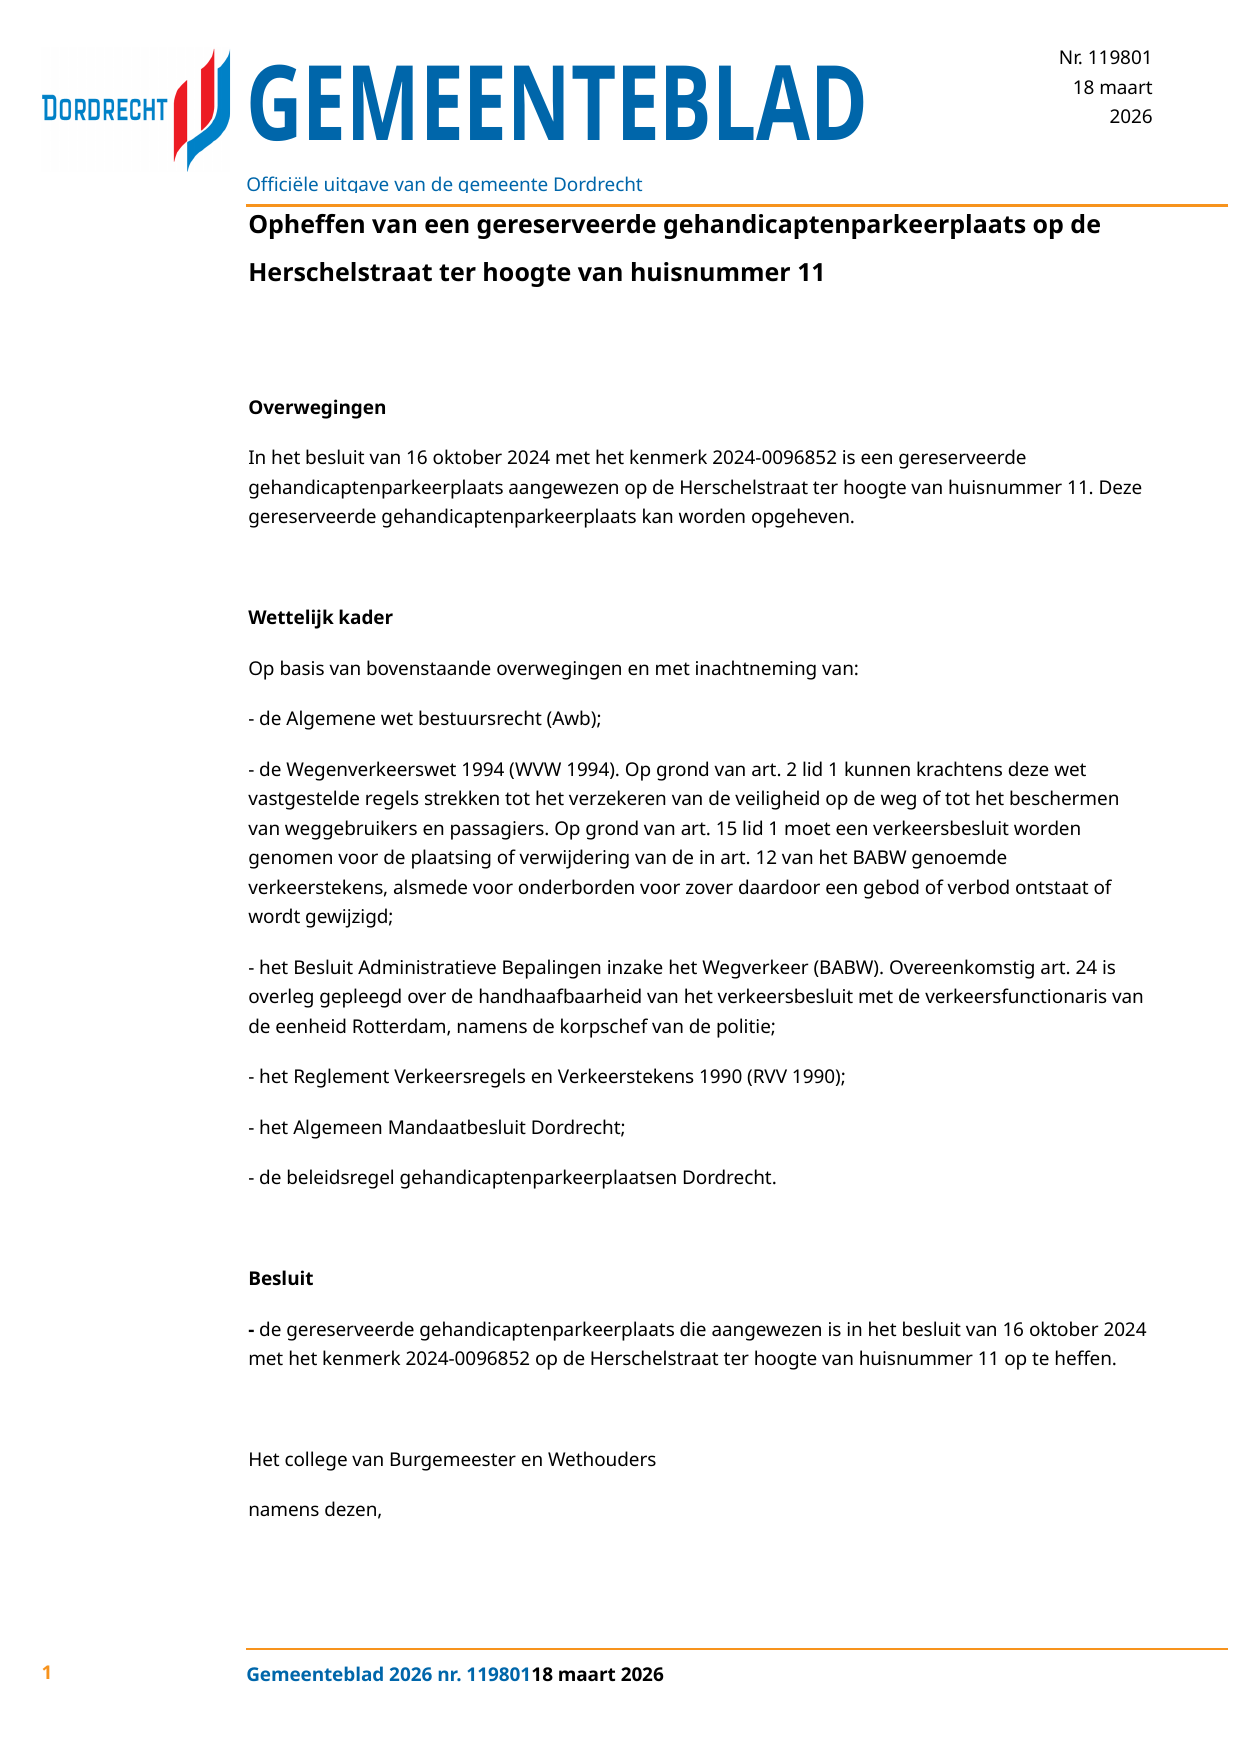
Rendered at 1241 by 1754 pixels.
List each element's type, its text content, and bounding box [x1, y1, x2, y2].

text namens dezen, [248, 1497, 1152, 1522]
text - de Wegenverkeerswet 1994 (WVW 1994). Op grond van art. 2 lid 1 kunnen krachtens deze wet vastgestelde regels strekken tot het verzekeren van de veiligheid op de weg of tot het beschermen van weggebruikers en passagiers. Op grond van art. 15 lid 1 moet een verkeersbesluit worden genomen voor de plaatsing of verwijdering van de in art. 12 van het BABW genoemde verkeerstekens, alsmede voor onderborden voor zover daardoor een gebod of verbod ontstaat of wordt gewijzigd; [248, 756, 1152, 929]
text Besluit [248, 1265, 1152, 1291]
text Het college van Burgemeester en Wethouders [248, 1446, 1152, 1472]
text - de beleidsregel gehandicaptenparkeerplaatsen Dordrecht. [248, 1164, 1152, 1190]
text - het Algemeen Mandaatbesluit Dordrecht; [248, 1114, 1152, 1140]
text Opheffen van een gereserveerde gehandicaptenparkeerplaats op de Herschelstraat ter hoogte van huisnummer 11 [248, 207, 1152, 288]
text Wettelijk kader [248, 604, 1152, 630]
text - het Reglement Verkeersregels en Verkeerstekens 1990 (RVV 1990); [248, 1064, 1152, 1089]
picture [41, 47, 231, 172]
text Op basis van bovenstaande overwegingen en met inachtneming van: [248, 655, 1152, 681]
text In het besluit van 16 oktober 2024 met het kenmerk 2024-0096852 is een gereserveerde gehandicaptenparkeerplaats aangewezen op de Herschelstraat ter hoogte van huisnummer 11. Deze gereserveerde gehandicaptenparkeerplaats kan worden opgeheven. [248, 444, 1152, 529]
text - het Besluit Administratieve Bepalingen inzake het Wegverkeer (BABW). Overeenkomstig art. 24 is overleg gepleegd over de handhaafbaarheid van het verkeersbesluit met de verkeersfunctionaris van de eenheid Rotterdam, namens de korpschef van de politie; [248, 954, 1152, 1039]
text Overwegingen [248, 394, 1152, 420]
text - de Algemene wet bestuursrecht (Awb); [248, 705, 1152, 731]
text - de gereserveerde gehandicaptenparkeerplaats die aangewezen is in het besluit van 16 oktober 2024 met het kenmerk 2024-0096852 op de Herschelstraat ter hoogte van huisnummer 11 op te heffen. [248, 1316, 1152, 1371]
